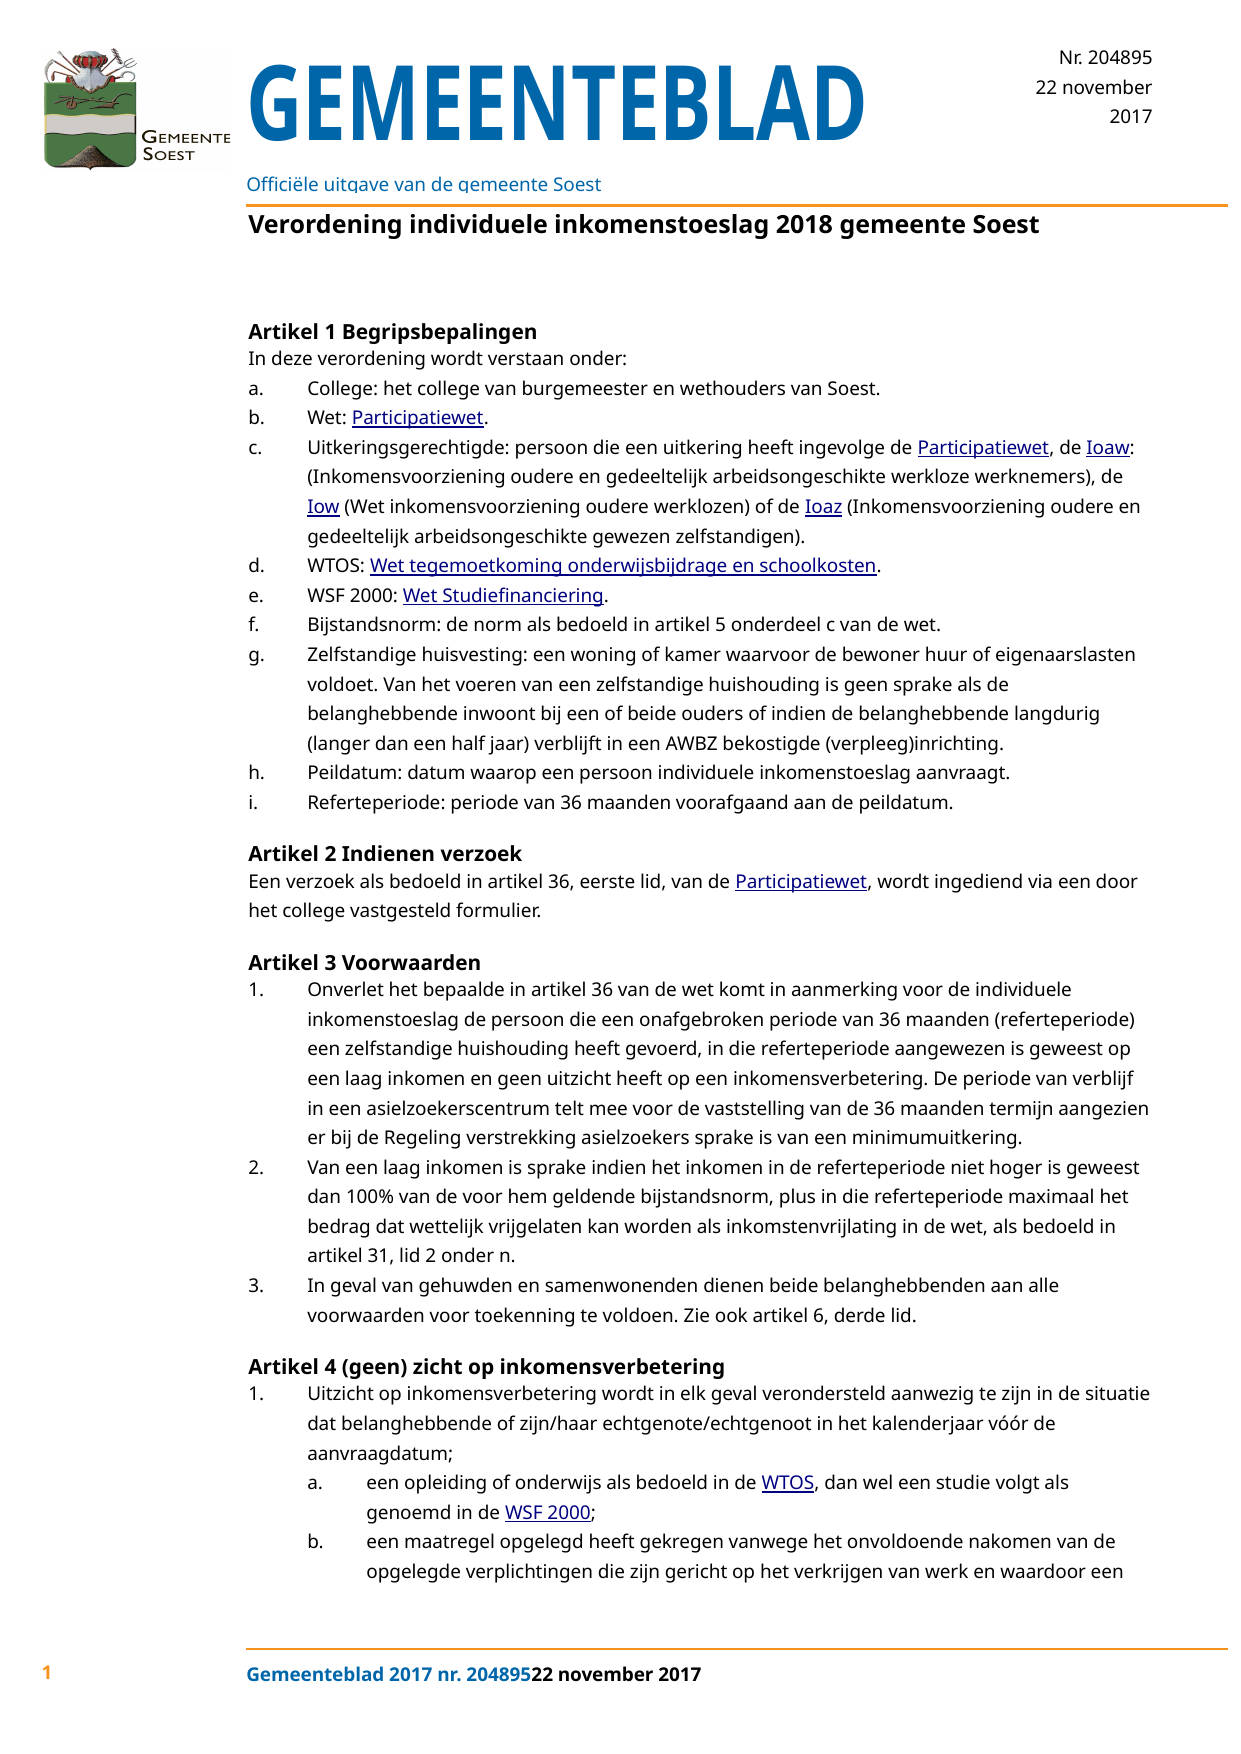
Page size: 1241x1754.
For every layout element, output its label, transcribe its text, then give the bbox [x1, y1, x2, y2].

list Uitkeringsgerechtigde: persoon die een uitkering heeft ingevolge de Participatiewet, de Ioaw: (Inkomensvoorziening oudere en gedeeltelijk arbeidsongeschikte werkloze werknemers), de Iow (Wet inkomensvoorziening oudere werklozen) of de Ioaz (Inkomensvoorziening oudere en gedeeltelijk arbeidsongeschikte gewezen zelfstandigen). [248, 434, 1152, 548]
list Onverlet het bepaalde in artikel 36 van de wet komt in aanmerking voor de individuele inkomenstoeslag de persoon die een onafgebroken periode van 36 maanden (referteperiode) een zelfstandige huishouding heeft gevoerd, in die referteperiode aangewezen is geweest op een laag inkomen en geen uitzicht heeft op een inkomensverbetering. De periode van verblijf in een asielzoekerscentrum telt mee voor de vaststelling van de 36 maanden termijn aangezien er bij de Regeling verstrekking asielzoekers sprake is van een minimumuitkering. [248, 976, 1152, 1150]
text Artikel 2 Indienen verzoek [248, 839, 1152, 868]
list WTOS: Wet tegemoetkoming onderwijsbijdrage en schoolkosten. [248, 552, 1152, 578]
list Peildatum: datum waarop een persoon individuele inkomenstoeslag aanvraagt. [248, 759, 1152, 785]
list Van een laag inkomen is sprake indien het inkomen in de referteperiode niet hoger is geweest dan 100% van de voor hem geldende bijstandsnorm, plus in die referteperiode maximaal het bedrag dat wettelijk vrijgelaten kan worden als inkomstenvrijlating in de wet, als bedoeld in artikel 31, lid 2 onder n. [248, 1154, 1152, 1268]
text Een verzoek als bedoeld in artikel 36, eerste lid, van de Participatiewet, wordt ingediend via een door het college vastgesteld formulier. [248, 868, 1152, 923]
list Referteperiode: periode van 36 maanden voorafgaand aan de peildatum. [248, 789, 1152, 815]
picture [41, 47, 231, 172]
text In deze verordening wordt verstaan onder: [248, 345, 1152, 371]
list In geval van gehuwden en samenwonenden dienen beide belanghebbenden aan alle voorwaarden voor toekenning te voldoen. Zie ook artikel 6, derde lid. [248, 1272, 1152, 1327]
text Artikel 3 Voorwaarden [248, 948, 1152, 976]
text Verordening individuele inkomenstoeslag 2018 gemeente Soest [248, 207, 1152, 241]
list Zelfstandige huisvesting: een woning of kamer waarvoor de bewoner huur of eigenaarslasten voldoet. Van het voeren van een zelfstandige huishouding is geen sprake als de belanghebbende inwoont bij een of beide ouders of indien de belanghebbende langdurig (langer dan een half jaar) verblijft in een AWBZ bekostigde (verpleeg)inrichting. [248, 641, 1152, 756]
list Wet: Participatiewet. [248, 404, 1152, 430]
list Bijstandsnorm: de norm als bedoeld in artikel 5 onderdeel c van de wet. [248, 612, 1152, 637]
list Uitzicht op inkomensverbetering wordt in elk geval verondersteld aanwezig te zijn in de situatie dat belanghebbende of zijn/haar echtgenote/echtgenoot in het kalenderjaar vóór de aanvraagdatum; [248, 1381, 1152, 1466]
text Artikel 4 (geen) zicht op inkomensverbetering [248, 1352, 1152, 1381]
list College: het college van burgemeester en wethouders van Soest. [248, 375, 1152, 401]
list WSF 2000: Wet Studiefinanciering. [248, 582, 1152, 608]
list een opleiding of onderwijs als bedoeld in de WTOS, dan wel een studie volgt als genoemd in de WSF 2000; [307, 1469, 1152, 1525]
list een maatregel opgelegd heeft gekregen vanwege het onvoldoende nakomen van de opgelegde verplichtingen die zijn gericht op het verkrijgen van werk en waardoor een [307, 1528, 1152, 1584]
text Artikel 1 Begripsbepalingen [248, 317, 1152, 345]
